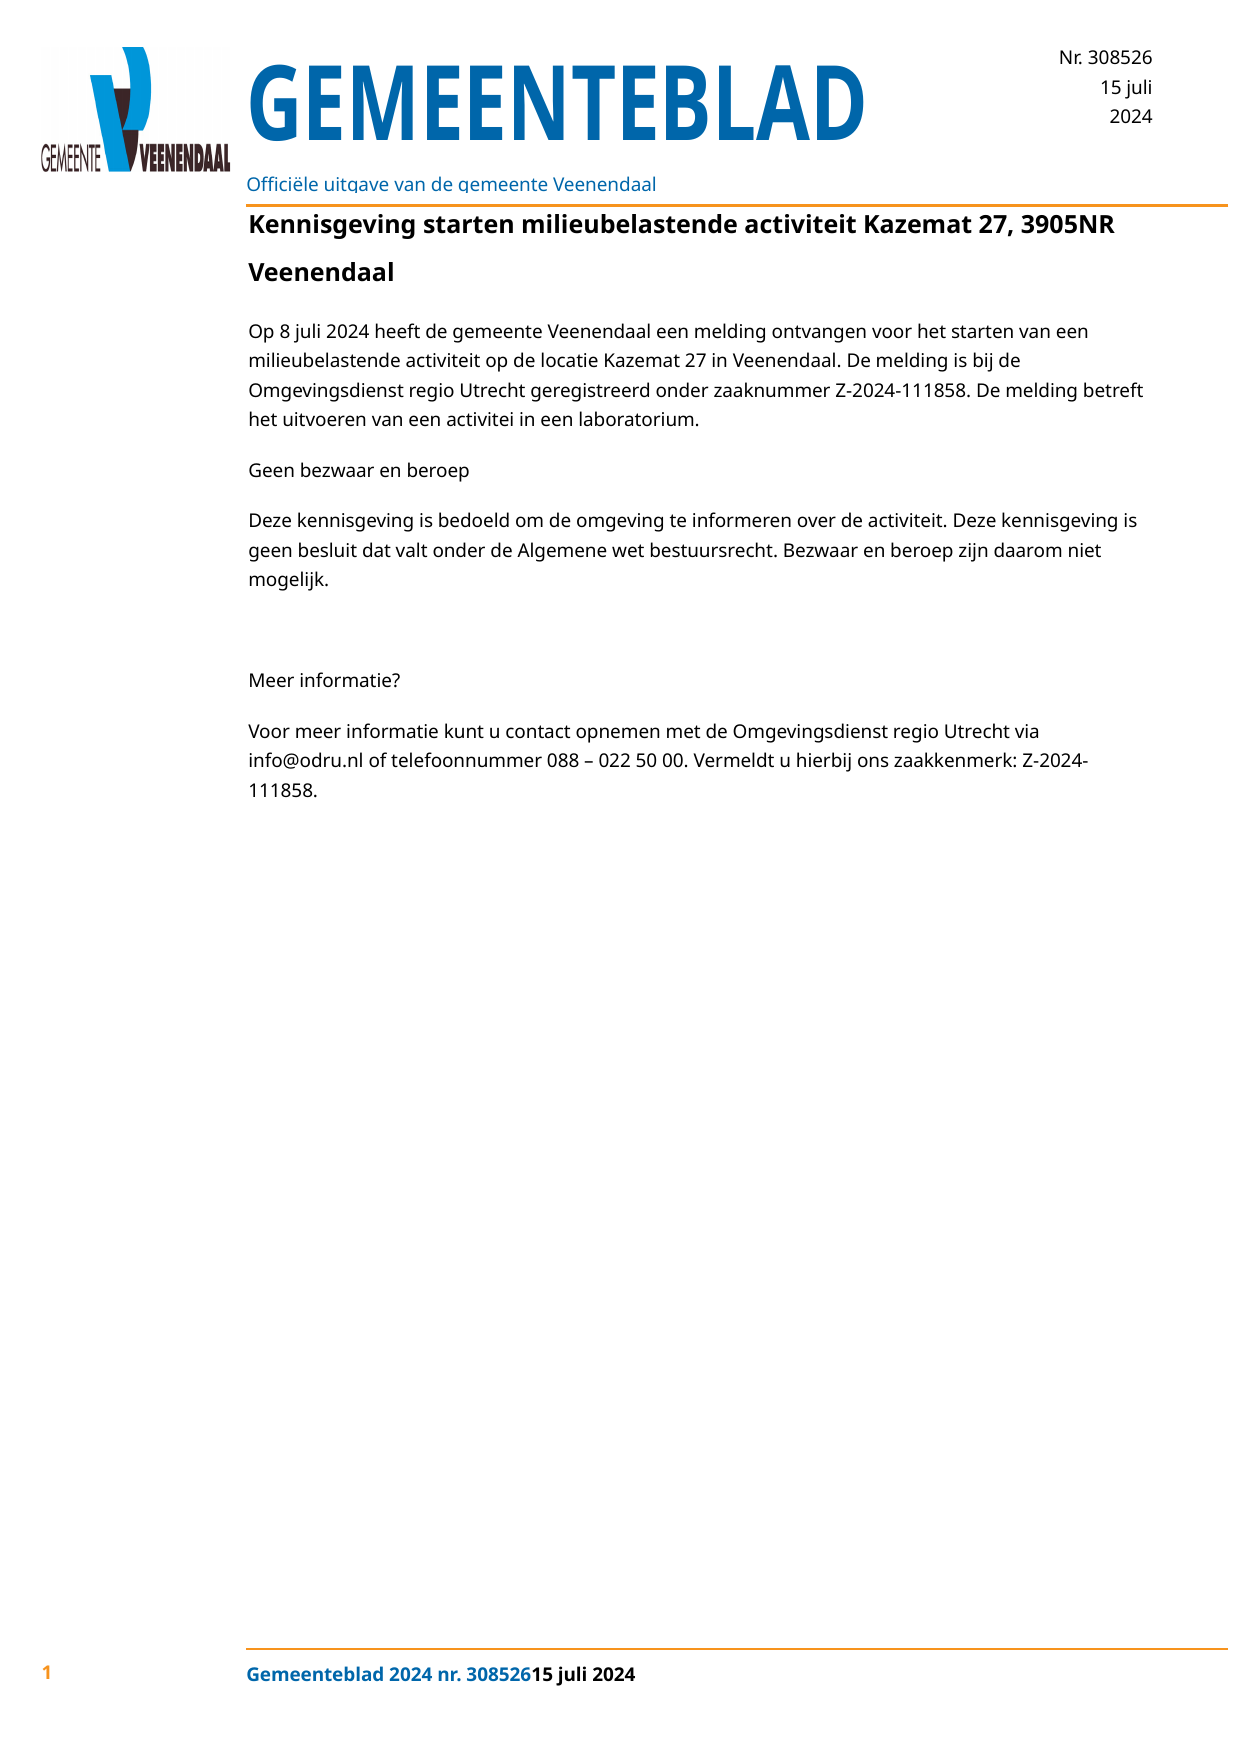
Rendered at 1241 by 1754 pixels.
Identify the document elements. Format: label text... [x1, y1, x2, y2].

text Kennisgeving starten milieubelastende activiteit Kazemat 27, 3905NR Veenendaal [248, 207, 1152, 288]
text Op 8 juli 2024 heeft de gemeente Veenendaal een melding ontvangen voor het starten van een milieubelastende activiteit op de locatie Kazemat 27 in Veenendaal. De melding is bij de Omgevingsdienst regio Utrecht geregistreerd onder zaaknummer Z-2024-111858. De melding betreft het uitvoeren van een activitei in een laboratorium. [248, 318, 1152, 432]
text Meer informatie? [248, 667, 1152, 693]
picture [41, 47, 130, 172]
text Deze kennisgeving is bedoeld om de omgeving te informeren over de activiteit. Deze kennisgeving is geen besluit dat valt onder de Algemene wet bestuursrecht. Bezwaar en beroep zijn daarom niet mogelijk. [248, 507, 1152, 592]
text Geen bezwaar en beroep [248, 457, 1152, 483]
text Voor meer informatie kunt u contact opnemen met de Omgevingsdienst regio Utrecht via info@odru.nl of telefoonnummer 088 – 022 50 00. Vermeldt u hierbij ons zaakkenmerk: Z-2024-111858. [248, 718, 1152, 803]
picture [123, 47, 231, 172]
